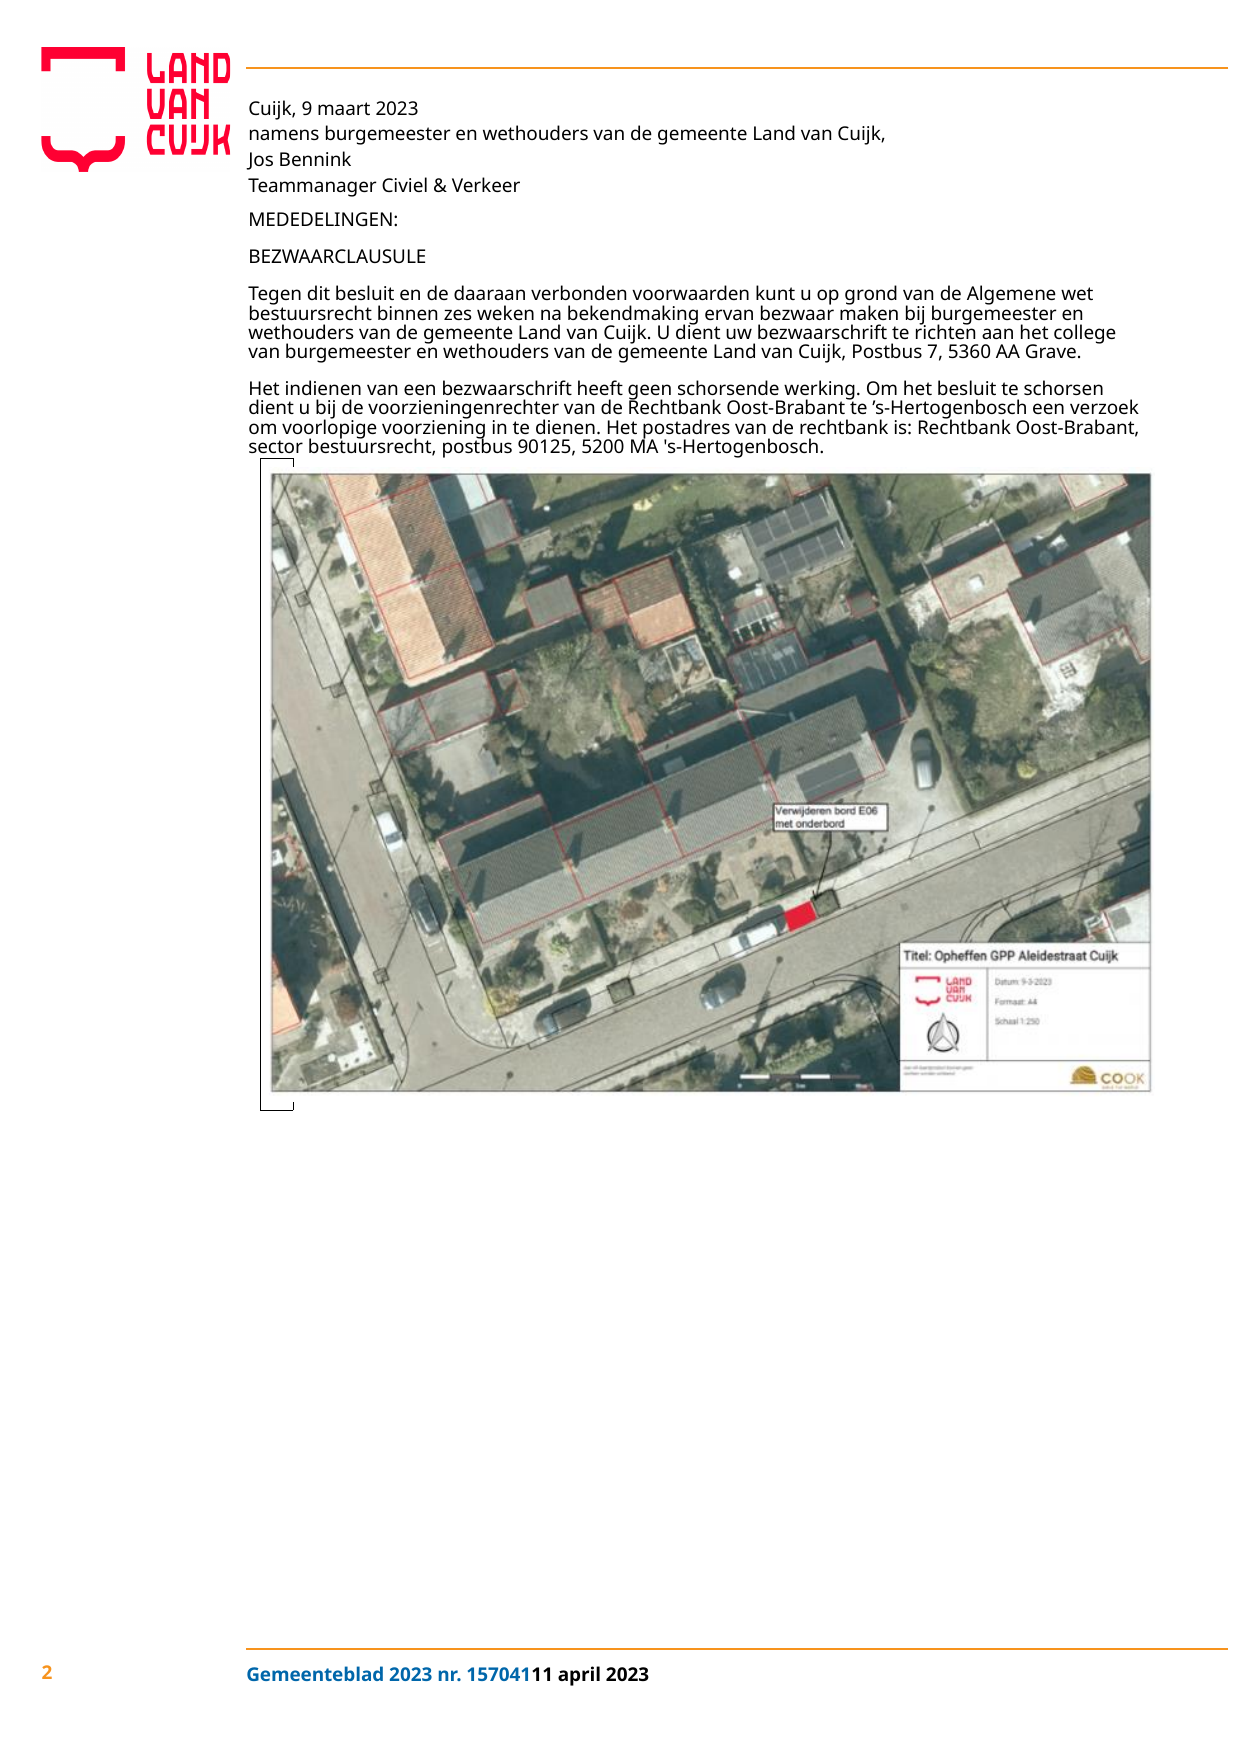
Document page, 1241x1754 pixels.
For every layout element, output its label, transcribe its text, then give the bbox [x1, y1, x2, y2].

text MEDEDELINGEN: [248, 211, 1152, 231]
text Jos Bennink [248, 146, 1152, 172]
picture [268, 467, 1155, 1102]
text Tegen dit besluit en de daaraan verbonden voorwaarden kunt u op grond van de Algemene wet bestuursrecht binnen zes weken na bekendmaking ervan bezwaar maken bij burgemeester en wethouders van de gemeente Land van Cuijk. U dient uw bezwaarschrift te richten aan het college van burgemeester en wethouders van de gemeente Land van Cuijk, Postbus 7, 5360 AA Grave. [248, 285, 1152, 362]
text Teammanager Civiel & Verkeer [248, 172, 1152, 198]
text Het indienen van een bezwaarschrift heeft geen schorsende werking. Om het besluit te schorsen dient u bij de voorzieningenrechter van de Rechtbank Oost-Brabant te ’s-Hertogenbosch een verzoek om voorlopige voorziening in te dienen. Het postadres van de rechtbank is: Rechtbank Oost-Brabant, sector bestuursrecht, postbus 90125, 5200 MA 's-Hertogenbosch. [248, 380, 1152, 457]
text BEZWAARCLAUSULE [248, 248, 1152, 268]
text namens burgemeester en wethouders van de gemeente Land van Cuijk, [248, 121, 1152, 146]
text Cuijk, 9 maart 2023 [248, 95, 1152, 121]
picture [41, 47, 231, 172]
